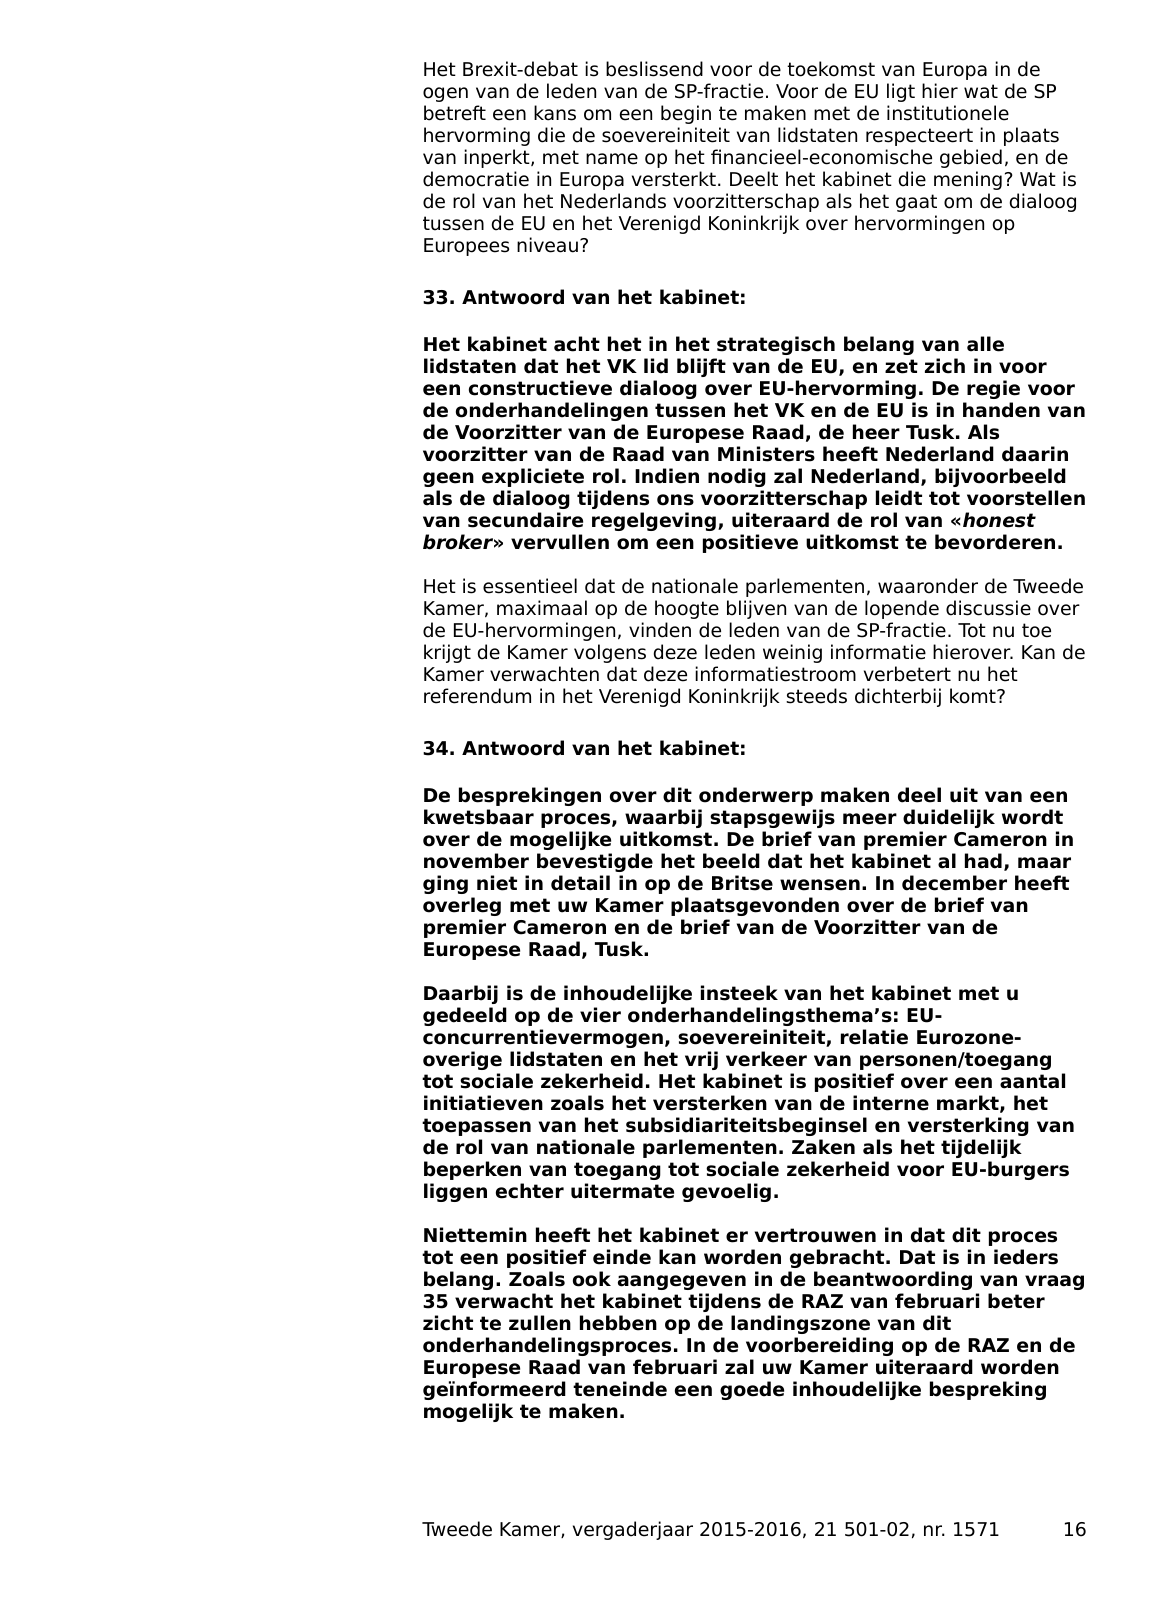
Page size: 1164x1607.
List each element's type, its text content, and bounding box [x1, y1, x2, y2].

text De besprekingen over dit onderwerp maken deel uit van een kwetsbaar proces, waarbij stapsgewijs meer duidelijk wordt over de mogelijke uitkomst. De brief van premier Cameron in november bevestigde het beeld dat het kabinet al had, maar ging niet in detail in op de Britse wensen. In december heeft overleg met uw Kamer plaatsgevonden over de brief van premier Cameron en de brief van de Voorzitter van de Europese Raad, Tusk. [422, 785, 1087, 961]
subtitle 33. Antwoord van het kabinet: [422, 287, 1087, 309]
text Niettemin heeft het kabinet er vertrouwen in dat dit proces tot een positief einde kan worden gebracht. Dat is in ieders belang. Zoals ook aangegeven in de beantwoording van vraag 35 verwacht het kabinet tijdens de RAZ van februari beter zicht te zullen hebben op de landingszone van dit onderhandelingsproces. In de voorbereiding op de RAZ en de Europese Raad van februari zal uw Kamer uiteraard worden geïnformeerd teneinde een goede inhoudelijke bespreking mogelijk te maken. [422, 1225, 1087, 1422]
text Het is essentieel dat de nationale parlementen, waaronder de Tweede Kamer, maximaal op de hoogte blijven van de lopende discussie over de EU-hervormingen, vinden de leden van de SP-fractie. Tot nu toe krijgt de Kamer volgens deze leden weinig informatie hierover. Kan de Kamer verwachten dat deze informatiestroom verbetert nu het referendum in het Verenigd Koninkrijk steeds dichterbij komt? [422, 576, 1087, 708]
subtitle 34. Antwoord van het kabinet: [422, 738, 1087, 760]
text Daarbij is de inhoudelijke insteek van het kabinet met u gedeeld op de vier onderhandelingsthema’s: EU-concurrentievermogen, soevereiniteit, relatie Eurozone-overige lidstaten en het vrij verkeer van personen/toegang tot sociale zekerheid. Het kabinet is positief over een aantal initiatieven zoals het versterken van de interne markt, het toepassen van het subsidiariteitsbeginsel en versterking van de rol van nationale parlementen. Zaken als het tijdelijk beperken van toegang tot sociale zekerheid voor EU-burgers liggen echter uitermate gevoelig. [422, 983, 1087, 1202]
text Het Brexit-debat is beslissend voor de toekomst van Europa in de ogen van de leden van de SP-fractie. Voor de EU ligt hier wat de SP betreft een kans om een begin te maken met de institutionele hervorming die de soevereiniteit van lidstaten respecteert in plaats van inperkt, met name op het financieel-economische gebied, en de democratie in Europa versterkt. Deelt het kabinet die mening? Wat is de rol van het Nederlands voorzitterschap als het gaat om de dialoog tussen de EU en het Verenigd Koninkrijk over hervormingen op Europees niveau? [422, 59, 1087, 257]
text Het kabinet acht het in het strategisch belang van alle lidstaten dat het VK lid blijft van de EU, en zet zich in voor een constructieve dialoog over EU-hervorming. De regie voor de onderhandelingen tussen het VK en de EU is in handen van de Voorzitter van de Europese Raad, de heer Tusk. Als voorzitter van de Raad van Ministers heeft Nederland daarin geen expliciete rol. Indien nodig zal Nederland, bijvoorbeeld als de dialoog tijdens ons voorzitterschap leidt tot voorstellen van secundaire regelgeving, uiteraard de rol van «honest broker» vervullen om een positieve uitkomst te bevorderen. [422, 334, 1087, 554]
